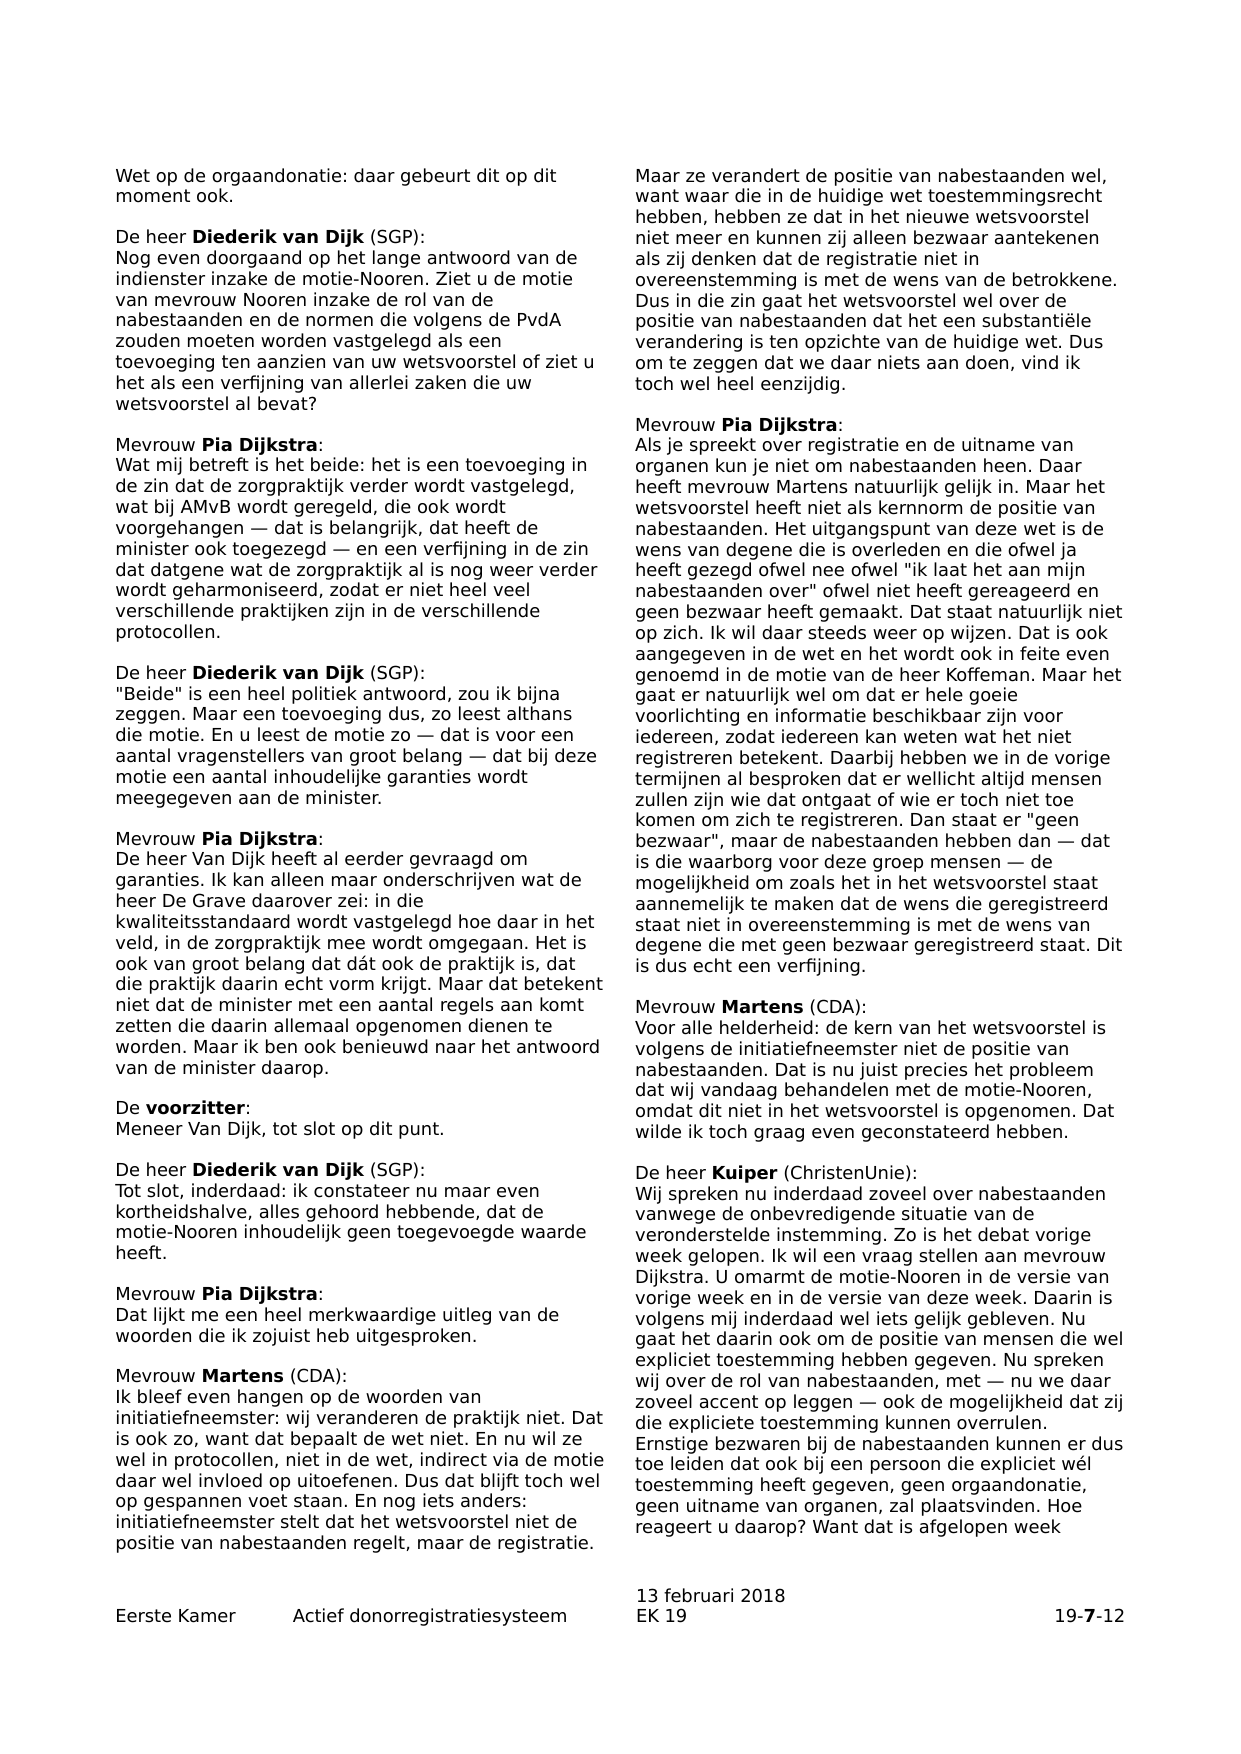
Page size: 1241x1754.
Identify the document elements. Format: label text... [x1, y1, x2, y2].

text Wij spreken nu inderdaad zoveel over nabestaanden vanwege de onbevredigende situatie van de veronderstelde instemming. Zo is het debat vorige week gelopen. Ik wil een vraag stellen aan mevrouw Dijkstra. U omarmt de motie-Nooren in de versie van vorige week en in de versie van deze week. Daarin is volgens mij inderdaad wel iets gelijk gebleven. Nu gaat het daarin ook om de positie van mensen die wel expliciet toestemming hebben gegeven. Nu spreken wij over de rol van nabestaanden, met — nu we daar zoveel accent op leggen — ook de mogelijkheid dat zij die expliciete toestemming kunnen overrulen. Ernstige bezwaren bij de nabestaanden kunnen er dus toe leiden dat ook bij een persoon die expliciet wél toestemming heeft gegeven, geen orgaandonatie, geen uitname van organen, zal plaatsvinden. Hoe reageert u daarop? Want dat is afgelopen week [635, 1183, 1125, 1537]
text Dat lijkt me een heel merkwaardige uitleg van de woorden die ik zojuist heb uitgesproken. [115, 1304, 605, 1346]
text Mevrouw Pia Dijkstra: [115, 434, 605, 455]
text Maar ze verandert de positie van nabestaanden wel, want waar die in de huidige wet toestemmingsrecht hebben, hebben ze dat in het nieuwe wetsvoorstel niet meer en kunnen zij alleen bezwaar aantekenen als zij denken dat de registratie niet in overeenstemming is met de wens van de betrokkene. Dus in die zin gaat het wetsvoorstel wel over de positie van nabestaanden dat het een substantiële verandering is ten opzichte van de huidige wet. Dus om te zeggen dat we daar niets aan doen, vind ik toch wel heel eenzijdig. [635, 165, 1125, 394]
text "Beide" is een heel politiek antwoord, zou ik bijna zeggen. Maar een toevoeging dus, zo leest althans die motie. En u leest de motie zo — dat is voor een aantal vragenstellers van groot belang — dat bij deze motie een aantal inhoudelijke garanties wordt meegegeven aan de minister. [115, 683, 605, 808]
text De heer Diederik van Dijk (SGP): [115, 227, 605, 248]
text De heer Kuiper (ChristenUnie): [635, 1163, 1125, 1183]
text Tot slot, inderdaad: ik constateer nu maar even kortheidshalve, alles gehoord hebbende, dat de motie-Nooren inhoudelijk geen toegevoegde waarde heeft. [115, 1181, 605, 1264]
text Mevrouw Martens (CDA): [635, 997, 1125, 1018]
text Ik bleef even hangen op de woorden van initiatiefneemster: wij veranderen de praktijk niet. Dat is ook zo, want dat bepaalt de wet niet. En nu wil ze wel in protocollen, niet in de wet, indirect via de motie daar wel invloed op uitoefenen. Dus dat blijft toch wel op gespannen voet staan. En nog iets anders: initiatiefneemster stelt dat het wetsvoorstel niet de positie van nabestaanden regelt, maar de registratie. [115, 1387, 605, 1554]
text Als je spreekt over registratie en de uitname van organen kun je niet om nabestaanden heen. Daar heeft mevrouw Martens natuurlijk gelijk in. Maar het wetsvoorstel heeft niet als kernnorm de positie van nabestaanden. Het uitgangspunt van deze wet is de wens van degene die is overleden en die ofwel ja heeft gezegd ofwel nee ofwel "ik laat het aan mijn nabestaanden over" ofwel niet heeft gereageerd en geen bezwaar heeft gemaakt. Dat staat natuurlijk niet op zich. Ik wil daar steeds weer op wijzen. Dat is ook aangegeven in de wet en het wordt ook in feite even genoemd in de motie van de heer Koffeman. Maar het gaat er natuurlijk wel om dat er hele goeie voorlichting en informatie beschikbaar zijn voor iedereen, zodat iedereen kan weten wat het niet registreren betekent. Daarbij hebben we in de vorige termijnen al besproken dat er wellicht altijd mensen zullen zijn wie dat ontgaat of wie er toch niet toe komen om zich te registreren. Dan staat er "geen bezwaar", maar de nabestaanden hebben dan — dat is die waarborg voor deze groep mensen — de mogelijkheid om zoals het in het wetsvoorstel staat aannemelijk te maken dat de wens die geregistreerd staat niet in overeenstemming is met de wens van degene die met geen bezwaar geregistreerd staat. Dit is dus echt een verfijning. [635, 435, 1125, 977]
text De heer Diederik van Dijk (SGP): [115, 1160, 605, 1181]
text Mevrouw Pia Dijkstra: [115, 1284, 605, 1304]
text Voor alle helderheid: de kern van het wetsvoorstel is volgens de initiatiefneemster niet de positie van nabestaanden. Dat is nu juist precies het probleem dat wij vandaag behandelen met de motie-Nooren, omdat dit niet in het wetsvoorstel is opgenomen. Dat wilde ik toch graag even geconstateerd hebben. [635, 1018, 1125, 1143]
text Wet op de orgaandonatie: daar gebeurt dit op dit moment ook. [115, 165, 605, 207]
text Mevrouw Pia Dijkstra: [635, 414, 1125, 435]
text Wat mij betreft is het beide: het is een toevoeging in de zin dat de zorgpraktijk verder wordt vastgelegd, wat bij AMvB wordt geregeld, die ook wordt voorgehangen — dat is belangrijk, dat heeft de minister ook toegezegd — en een verfijning in de zin dat datgene wat de zorgpraktijk al is nog weer verder wordt geharmoniseerd, zodat er niet heel veel verschillende praktijken zijn in de verschillende protocollen. [115, 455, 605, 643]
text Mevrouw Martens (CDA): [115, 1366, 605, 1387]
text De voorzitter: [115, 1098, 605, 1119]
text De heer Diederik van Dijk (SGP): [115, 663, 605, 683]
text De heer Van Dijk heeft al eerder gevraagd om garanties. Ik kan alleen maar onderschrijven wat de heer De Grave daarover zei: in die kwaliteitsstandaard wordt vastgelegd hoe daar in het veld, in de zorgpraktijk mee wordt omgegaan. Het is ook van groot belang dat dát ook de praktijk is, dat die praktijk daarin echt vorm krijgt. Maar dat betekent niet dat de minister met een aantal regels aan komt zetten die daarin allemaal opgenomen dienen te worden. Maar ik ben ook benieuwd naar het antwoord van de minister daarop. [115, 849, 605, 1078]
text Mevrouw Pia Dijkstra: [115, 828, 605, 849]
text Nog even doorgaand op het lange antwoord van de indienster inzake de motie-Nooren. Ziet u de motie van mevrouw Nooren inzake de rol van de nabestaanden en de normen die volgens de PvdA zouden moeten worden vastgelegd als een toevoeging ten aanzien van uw wetsvoorstel of ziet u het als een verfijning van allerlei zaken die uw wetsvoorstel al bevat? [115, 248, 605, 414]
text Meneer Van Dijk, tot slot op dit punt. [115, 1119, 605, 1140]
